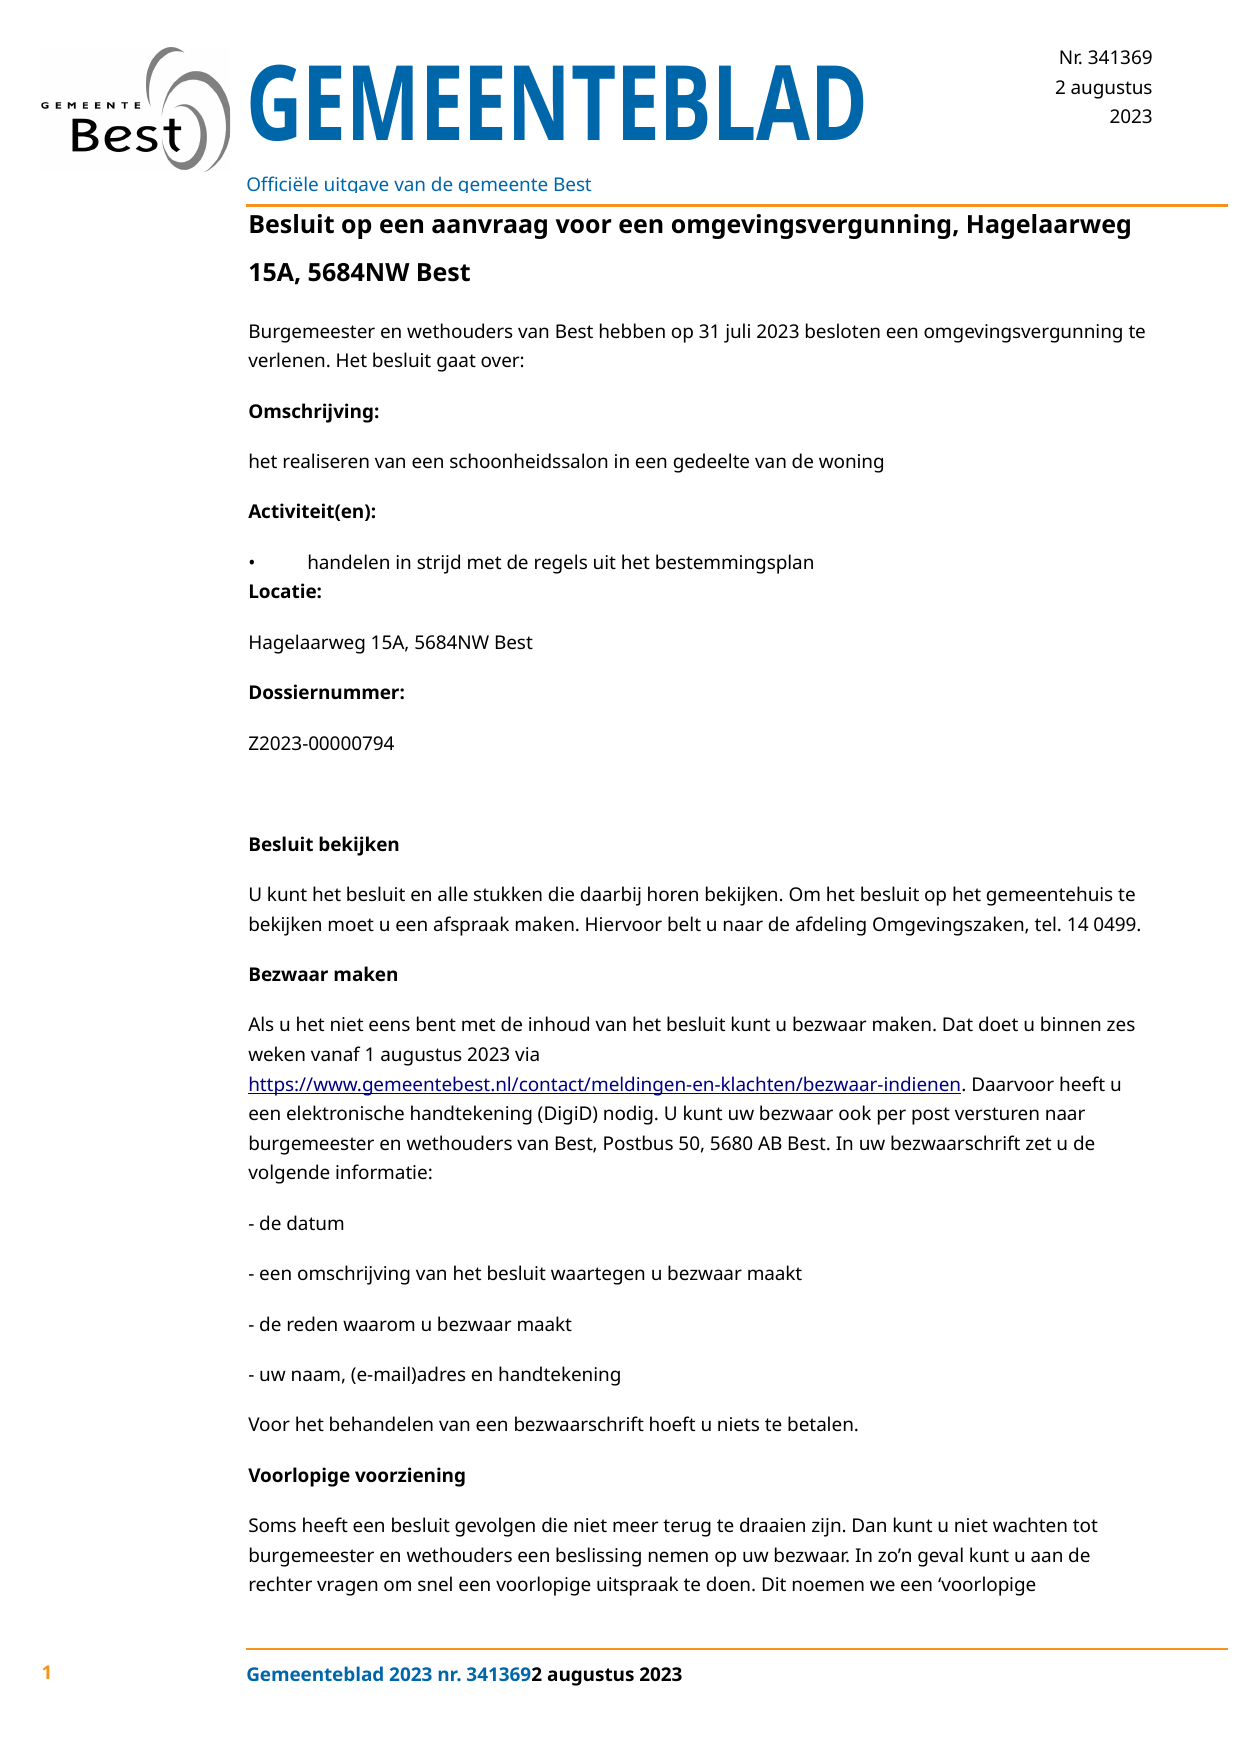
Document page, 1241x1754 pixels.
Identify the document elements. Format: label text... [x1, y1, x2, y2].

text - de datum [248, 1210, 1152, 1236]
text Als u het niet eens bent met de inhoud van het besluit kunt u bezwaar maken. Dat doet u binnen zes weken vanaf 1 augustus 2023 via https://www.gemeentebest.nl/contact/meldingen-en-klachten/bezwaar-indienen. Daarvoor heeft u een elektronische handtekening (DigiD) nodig. U kunt uw bezwaar ook per post versturen naar burgemeester en wethouders van Best, Postbus 50, 5680 AB Best. In uw bezwaarschrift zet u de volgende informatie: [248, 1012, 1152, 1185]
text Omschrijving: [248, 398, 1152, 424]
text Dossiernummer: [248, 679, 1152, 705]
text Besluit bekijken [248, 831, 1152, 857]
text U kunt het besluit en alle stukken die daarbij horen bekijken. Om het besluit op het gemeentehuis te bekijken moet u een afspraak maken. Hiervoor belt u naar de afdeling Omgevingszaken, tel. 14 0499. [248, 881, 1152, 937]
text Voorlopige voorziening [248, 1462, 1152, 1488]
text het realiseren van een schoonheidssalon in een gedeelte van de woning [248, 448, 1152, 474]
text - een omschrijving van het besluit waartegen u bezwaar maakt [248, 1260, 1152, 1286]
text Besluit op een aanvraag voor een omgevingsvergunning, Hagelaarweg 15A, 5684NW Best [248, 207, 1152, 288]
text Locatie: [248, 579, 1152, 604]
text Soms heeft een besluit gevolgen die niet meer terug te draaien zijn. Dan kunt u niet wachten tot burgemeester en wethouders een beslissing nemen op uw bezwaar. In zo’n geval kunt u aan de rechter vragen om snel een voorlopige uitspraak te doen. Dit noemen we een ‘voorlopige [248, 1512, 1152, 1597]
picture [41, 47, 231, 172]
list handelen in strijd met de regels uit het bestemmingsplan [248, 549, 1152, 575]
text Burgemeester en wethouders van Best hebben op 31 juli 2023 besloten een omgevingsvergunning te verlenen. Het besluit gaat over: [248, 318, 1152, 373]
text Voor het behandelen van een bezwaarschrift hoeft u niets te betalen. [248, 1412, 1152, 1437]
text Hagelaarweg 15A, 5684NW Best [248, 629, 1152, 655]
text - de reden waarom u bezwaar maakt [248, 1311, 1152, 1337]
text Z2023-00000794 [248, 730, 1152, 756]
text Bezwaar maken [248, 961, 1152, 987]
text Activiteit(en): [248, 499, 1152, 524]
text - uw naam, (e-mail)adres en handtekening [248, 1361, 1152, 1387]
